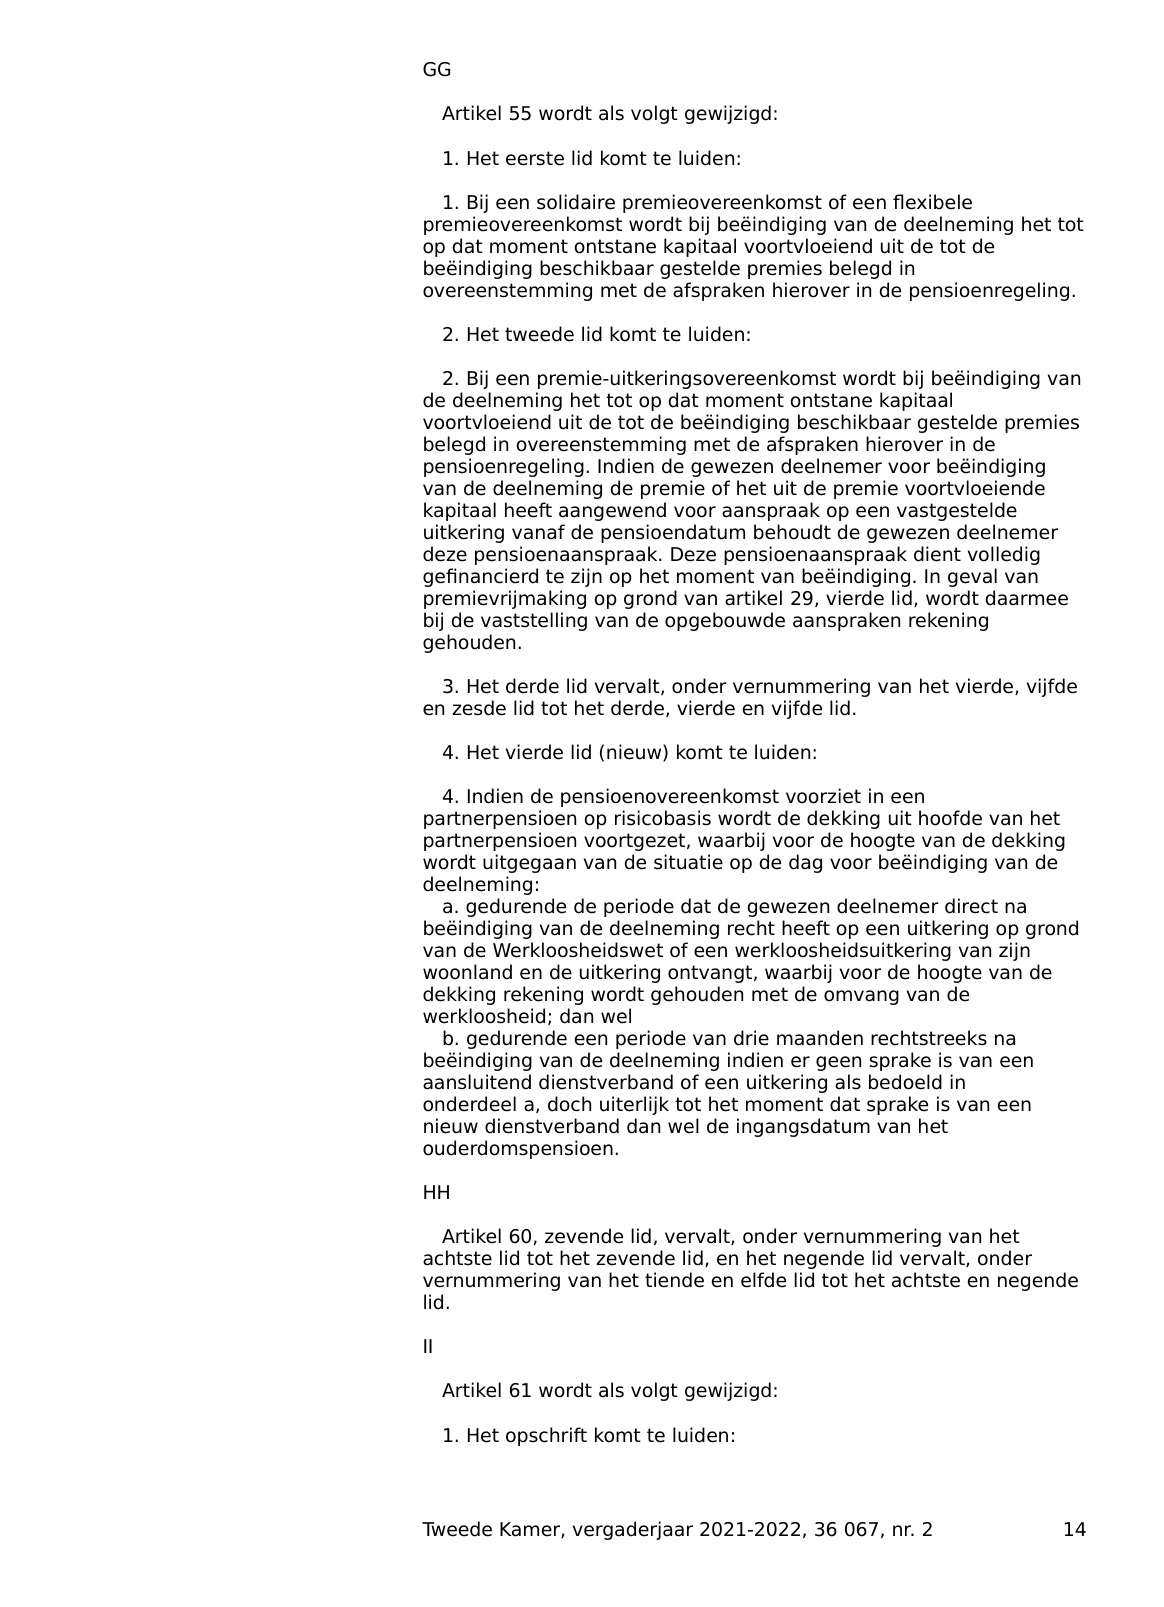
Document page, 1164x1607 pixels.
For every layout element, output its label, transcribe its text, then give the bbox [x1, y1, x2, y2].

text 4. Het vierde lid (nieuw) komt te luiden: [422, 742, 1087, 764]
text 4. Indien de pensioenovereenkomst voorziet in een partnerpensioen op risicobasis wordt de dekking uit hoofde van het partnerpensioen voortgezet, waarbij voor de hoogte van de dekking wordt uitgegaan van de situatie op de dag voor beëindiging van de deelneming: [422, 786, 1087, 896]
text Artikel 55 wordt als volgt gewijzigd: [422, 103, 1087, 125]
text 2. Het tweede lid komt te luiden: [422, 324, 1087, 346]
text 1. Het eerste lid komt te luiden: [422, 147, 1087, 169]
text HH [422, 1182, 1087, 1204]
text 3. Het derde lid vervalt, onder vernummering van het vierde, vijfde en zesde lid tot het derde, vierde en vijfde lid. [422, 676, 1087, 720]
text b. gedurende een periode van drie maanden rechtstreeks na beëindiging van de deelneming indien er geen sprake is van een aansluitend dienstverband of een uitkering als bedoeld in onderdeel a, doch uiterlijk tot het moment dat sprake is van een nieuw dienstverband dan wel de ingangsdatum van het ouderdomspensioen. [422, 1028, 1087, 1160]
text GG [422, 59, 1087, 81]
text 2. Bij een premie-uitkeringsovereenkomst wordt bij beëindiging van de deelneming het tot op dat moment ontstane kapitaal voortvloeiend uit de tot de beëindiging beschikbaar gestelde premies belegd in overeenstemming met de afspraken hierover in de pensioenregeling. Indien de gewezen deelnemer voor beëindiging van de deelneming de premie of het uit de premie voortvloeiende kapitaal heeft aangewend voor aanspraak op een vastgestelde uitkering vanaf de pensioendatum behoudt de gewezen deelnemer deze pensioenaanspraak. Deze pensioenaanspraak dient volledig gefinancierd te zijn op het moment van beëindiging. In geval van premievrijmaking op grond van artikel 29, vierde lid, wordt daarmee bij de vaststelling van de opgebouwde aanspraken rekening gehouden. [422, 368, 1087, 653]
text Artikel 60, zevende lid, vervalt, onder vernummering van het achtste lid tot het zevende lid, en het negende lid vervalt, onder vernummering van het tiende en elfde lid tot het achtste en negende lid. [422, 1226, 1087, 1314]
text 1. Het opschrift komt te luiden: [422, 1424, 1087, 1446]
text a. gedurende de periode dat de gewezen deelnemer direct na beëindiging van de deelneming recht heeft op een uitkering op grond van de Werkloosheidswet of een werkloosheidsuitkering van zijn woonland en de uitkering ontvangt, waarbij voor de hoogte van de dekking rekening wordt gehouden met de omvang van de werkloosheid; dan wel [422, 896, 1087, 1028]
text II [422, 1336, 1087, 1358]
text Artikel 61 wordt als volgt gewijzigd: [422, 1380, 1087, 1402]
text 1. Bij een solidaire premieovereenkomst of een flexibele premieovereenkomst wordt bij beëindiging van de deelneming het tot op dat moment ontstane kapitaal voortvloeiend uit de tot de beëindiging beschikbaar gestelde premies belegd in overeenstemming met de afspraken hierover in de pensioenregeling. [422, 192, 1087, 301]
